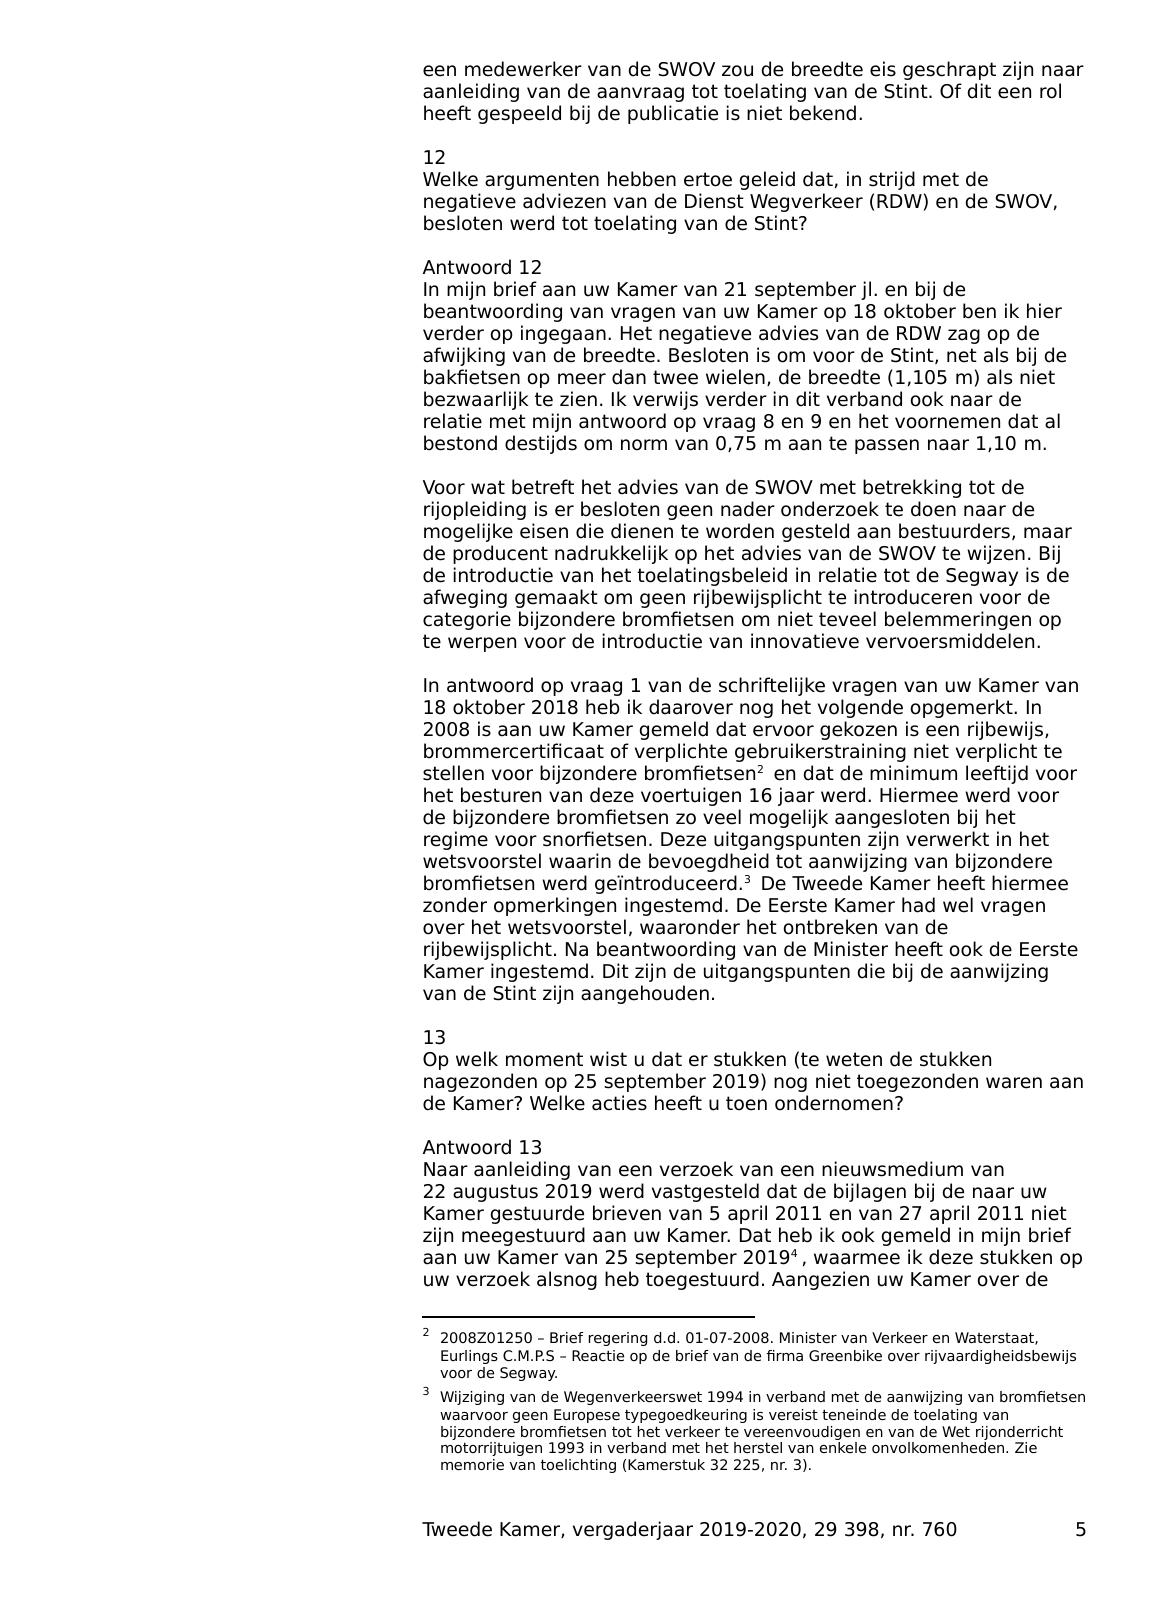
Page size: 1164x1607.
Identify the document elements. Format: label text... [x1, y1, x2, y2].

text Antwoord 13 [422, 1137, 1087, 1159]
text 12 [422, 147, 1087, 169]
text In mijn brief aan uw Kamer van 21 september jl. en bij de beantwoording van vragen van uw Kamer op 18 oktober ben ik hier verder op ingegaan. Het negatieve advies van de RDW zag op de afwijking van de breedte. Besloten is om voor de Stint, net als bij de bakfietsen op meer dan twee wielen, de breedte (1,105 m) als niet bezwaarlijk te zien. Ik verwijs verder in dit verband ook naar de relatie met mijn antwoord op vraag 8 en 9 en het voornemen dat al bestond destijds om norm van 0,75 m aan te passen naar 1,10 m. [422, 279, 1087, 455]
text Wijziging van de Wegenverkeerswet 1994 in verband met de aanwijzing van bromfietsen waarvoor geen Europese typegoedkeuring is vereist teneinde de toelating van bijzondere bromfietsen tot het verkeer te vereenvoudigen en van de Wet rijonderricht motorrijtuigen 1993 in verband met het herstel van enkele onvolkomenheden. Zie memorie van toelichting (Kamerstuk 32 225, nr. 3). [422, 1385, 1087, 1474]
text Antwoord 12 [422, 257, 1087, 279]
text Welke argumenten hebben ertoe geleid dat, in strijd met de negatieve adviezen van de Dienst Wegverkeer (RDW) en de SWOV, besloten werd tot toelating van de Stint? [422, 169, 1087, 235]
text Voor wat betreft het advies van de SWOV met betrekking tot de rijopleiding is er besloten geen nader onderzoek te doen naar de mogelijke eisen die dienen te worden gesteld aan bestuurders, maar de producent nadrukkelijk op het advies van de SWOV te wijzen. Bij de introductie van het toelatingsbeleid in relatie tot de Segway is de afweging gemaakt om geen rijbewijsplicht te introduceren voor de categorie bijzondere bromfietsen om niet teveel belemmeringen op te werpen voor de introductie van innovatieve vervoersmiddelen. [422, 477, 1087, 653]
text 13 [422, 1027, 1087, 1049]
text een medewerker van de SWOV zou de breedte eis geschrapt zijn naar aanleiding van de aanvraag tot toelating van de Stint. Of dit een rol heeft gespeeld bij de publicatie is niet bekend. [422, 59, 1087, 125]
text Naar aanleiding van een verzoek van een nieuwsmedium van 22 augustus 2019 werd vastgesteld dat de bijlagen bij de naar uw Kamer gestuurde brieven van 5 april 2011 en van 27 april 2011 niet zijn meegestuurd aan uw Kamer. Dat heb ik ook gemeld in mijn brief aan uw Kamer van 25 september 2019, waarmee ik deze stukken op uw verzoek alsnog heb toegestuurd. Aangezien uw Kamer over de [422, 1159, 1087, 1291]
text In antwoord op vraag 1 van de schriftelijke vragen van uw Kamer van 18 oktober 2018 heb ik daarover nog het volgende opgemerkt. In 2008 is aan uw Kamer gemeld dat ervoor gekozen is een rijbewijs, brommercertificaat of verplichte gebruikerstraining niet verplicht te stellen voor bijzondere bromfietsen en dat de minimum leeftijd voor het besturen van deze voertuigen 16 jaar werd. Hiermee werd voor de bijzondere bromfietsen zo veel mogelijk aangesloten bij het regime voor snorfietsen. Deze uitgangspunten zijn verwerkt in het wetsvoorstel waarin de bevoegdheid tot aanwijzing van bijzondere bromfietsen werd geïntroduceerd. De Tweede Kamer heeft hiermee zonder opmerkingen ingestemd. De Eerste Kamer had wel vragen over het wetsvoorstel, waaronder het ontbreken van de rijbewijsplicht. Na beantwoording van de Minister heeft ook de Eerste Kamer ingestemd. Dit zijn de uitgangspunten die bij de aanwijzing van de Stint zijn aangehouden. [422, 675, 1087, 1005]
text Op welk moment wist u dat er stukken (te weten de stukken nagezonden op 25 september 2019) nog niet toegezonden waren aan de Kamer? Welke acties heeft u toen ondernomen? [422, 1049, 1087, 1115]
text 2008Z01250 – Brief regering d.d. 01-07-2008. Minister van Verkeer en Waterstaat, Eurlings C.M.P.S – Reactie op de brief van de firma Greenbike over rijvaardigheidsbewijs voor de Segway. [422, 1326, 1087, 1382]
